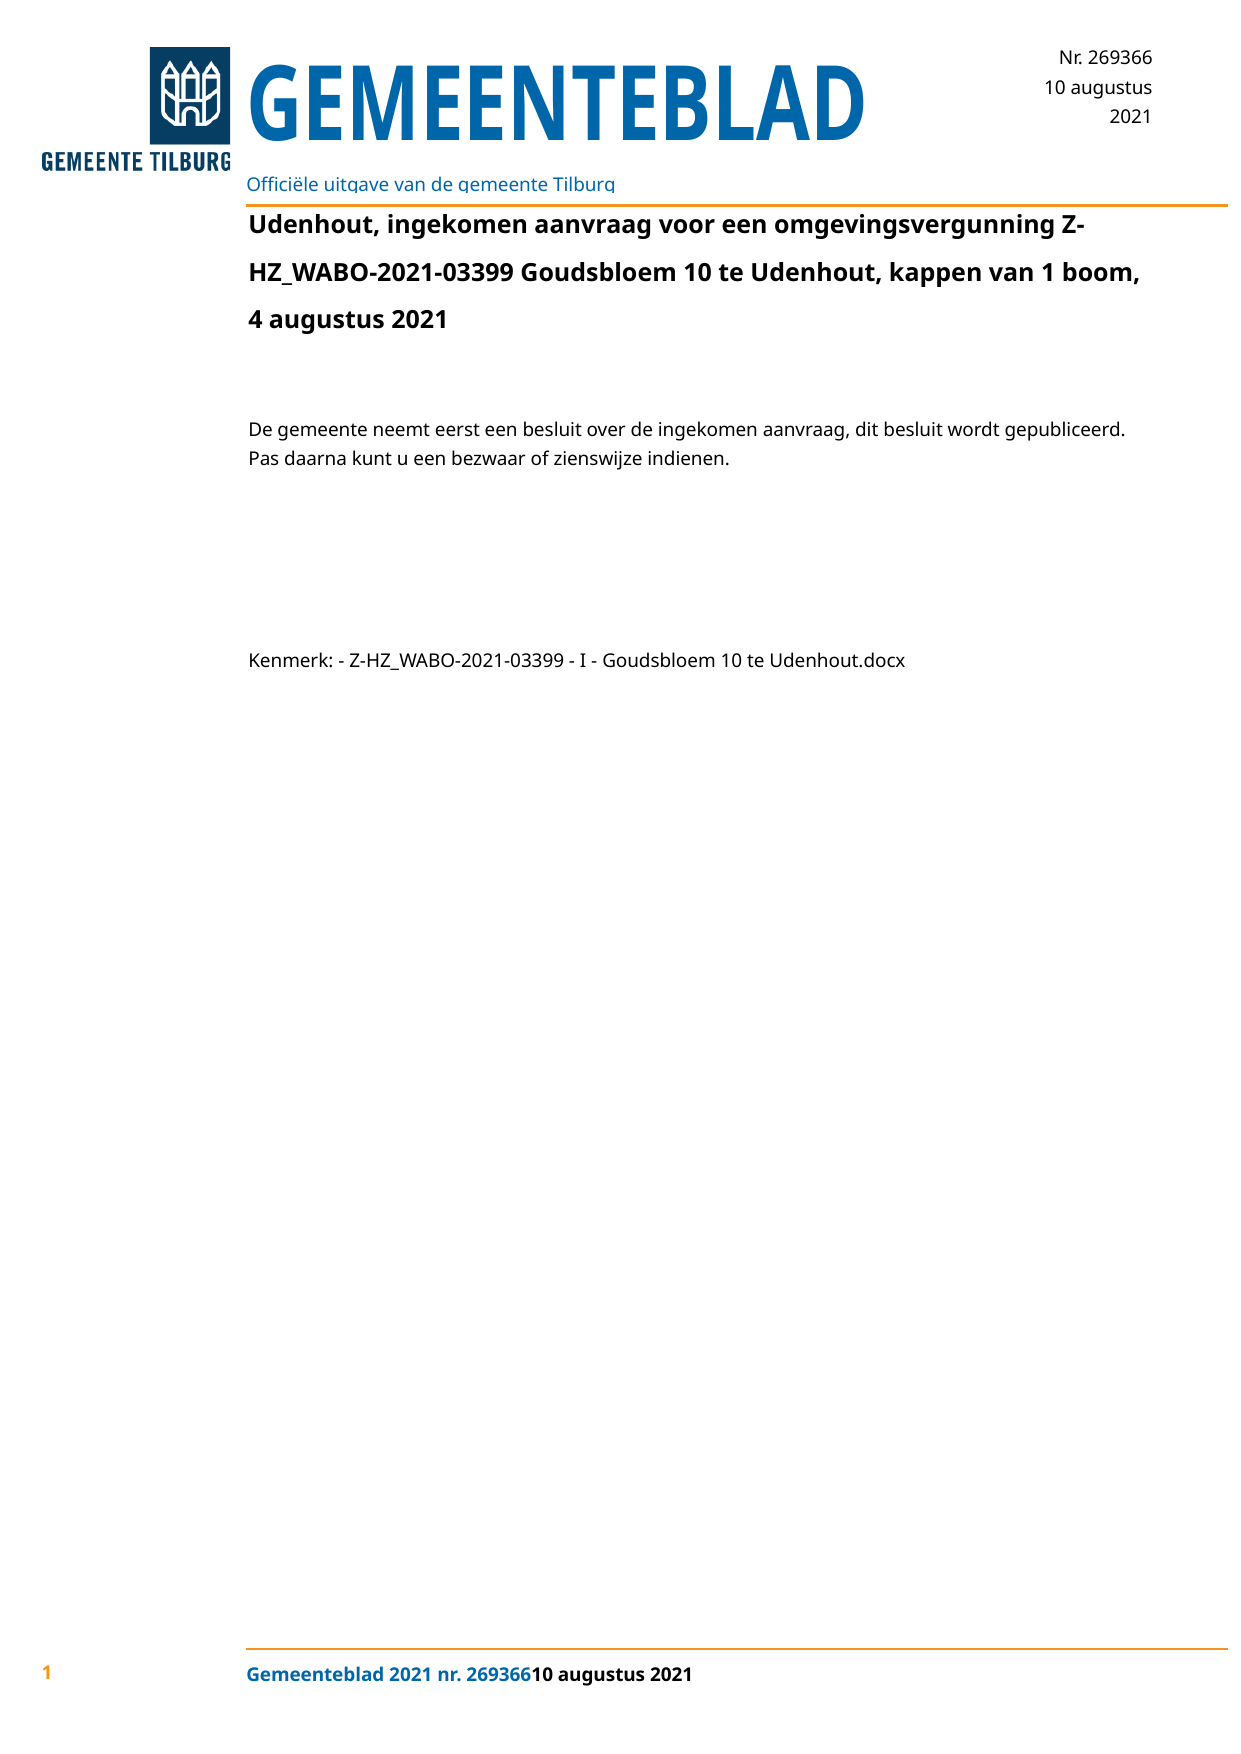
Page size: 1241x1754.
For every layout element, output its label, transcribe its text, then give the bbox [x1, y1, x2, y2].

text De gemeente neemt eerst een besluit over de ingekomen aanvraag, dit besluit wordt gepubliceerd. Pas daarna kunt u een bezwaar of zienswijze indienen. [248, 416, 1152, 471]
picture [41, 47, 231, 172]
text Kenmerk: - Z-HZ_WABO-2021-03399 - I - Goudsbloem 10 te Udenhout.docx [248, 647, 1152, 673]
text Udenhout, ingekomen aanvraag voor een omgevingsvergunning Z-HZ_WABO-2021-03399 Goudsbloem 10 te Udenhout, kappen van 1 boom, 4 augustus 2021 [248, 207, 1152, 336]
